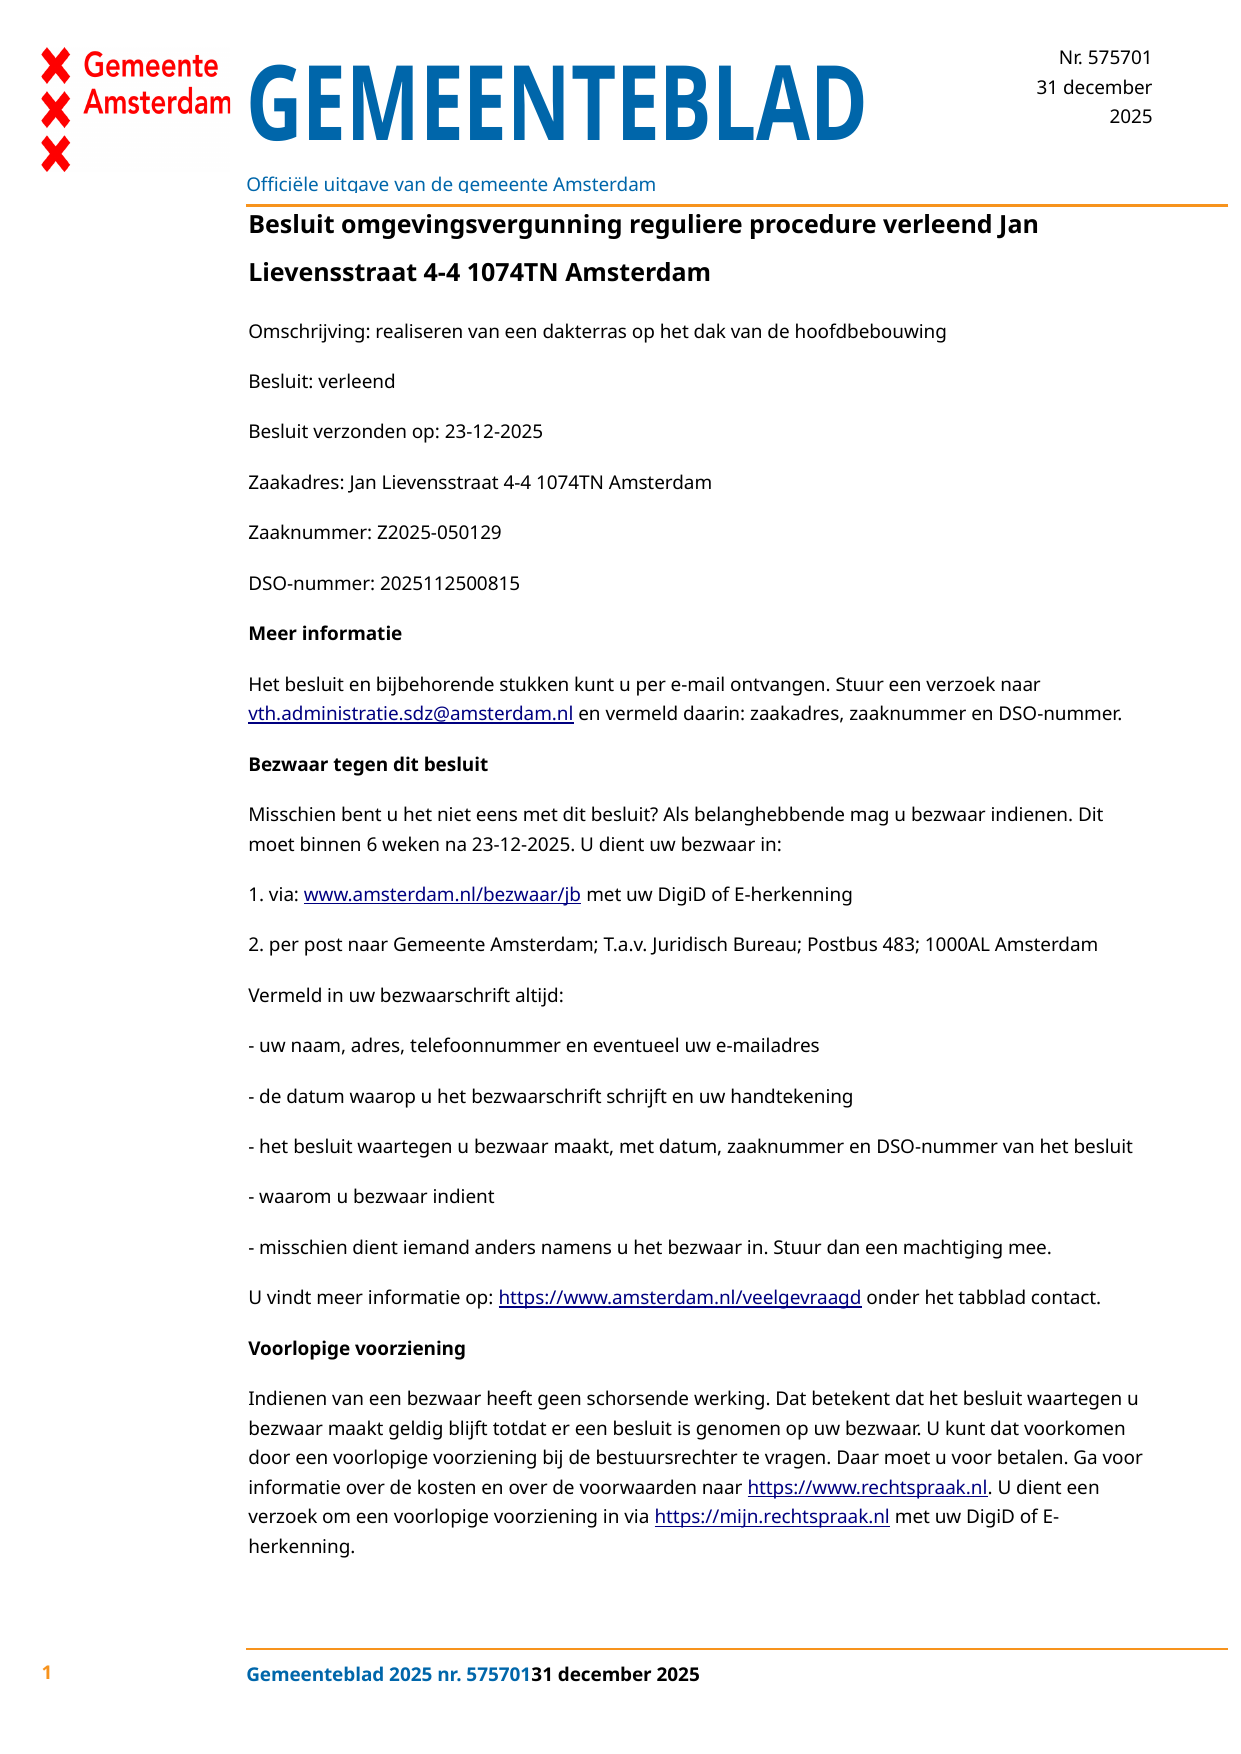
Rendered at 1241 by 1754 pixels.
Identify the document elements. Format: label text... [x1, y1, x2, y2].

text Het besluit en bijbehorende stukken kunt u per e-mail ontvangen. Stuur een verzoek naar vth.administratie.sdz@amsterdam.nl en vermeld daarin: zaakadres, zaaknummer en DSO-nummer. [248, 671, 1152, 726]
text - uw naam, adres, telefoonnummer en eventueel uw e-mailadres [248, 1032, 1152, 1058]
text Zaakadres: Jan Lievensstraat 4-4 1074TN Amsterdam [248, 469, 1152, 495]
text Meer informatie [248, 620, 1152, 646]
text Omschrijving: realiseren van een dakterras op het dak van de hoofdbebouwing [248, 318, 1152, 344]
text U vindt meer informatie op: https://www.amsterdam.nl/veelgevraagd onder het tabblad contact. [248, 1284, 1152, 1310]
text Besluit omgevingsvergunning reguliere procedure verleend Jan Lievensstraat 4-4 1074TN Amsterdam [248, 207, 1152, 288]
text - waarom u bezwaar indient [248, 1184, 1152, 1209]
text DSO-nummer: 2025112500815 [248, 570, 1152, 596]
text Besluit verzonden op: 23-12-2025 [248, 419, 1152, 444]
text Besluit: verleend [248, 368, 1152, 394]
text - het besluit waartegen u bezwaar maakt, met datum, zaaknummer en DSO-nummer van het besluit [248, 1133, 1152, 1159]
text Indienen van een bezwaar heeft geen schorsende werking. Dat betekent dat het besluit waartegen u bezwaar maakt geldig blijft totdat er een besluit is genomen op uw bezwaar. U kunt dat voorkomen door een voorlopige voorziening bij de bestuursrechter te vragen. Daar moet u voor betalen. Ga voor informatie over de kosten en over de voorwaarden naar https://www.rechtspraak.nl. U dient een verzoek om een voorlopige voorziening in via https://mijn.rechtspraak.nl met uw DigiD of E-herkenning. [248, 1385, 1152, 1559]
text 2. per post naar Gemeente Amsterdam; T.a.v. Juridisch Bureau; Postbus 483; 1000AL Amsterdam [248, 932, 1152, 957]
text Bezwaar tegen dit besluit [248, 751, 1152, 777]
text 1. via: www.amsterdam.nl/bezwaar/jb met uw DigiD of E-herkenning [248, 881, 1152, 907]
text Vermeld in uw bezwaarschrift altijd: [248, 982, 1152, 1008]
text - misschien dient iemand anders namens u het bezwaar in. Stuur dan een machtiging mee. [248, 1234, 1152, 1260]
text Voorlopige voorziening [248, 1335, 1152, 1361]
text Misschien bent u het niet eens met dit besluit? Als belanghebbende mag u bezwaar indienen. Dit moet binnen 6 weken na 23-12-2025. U dient uw bezwaar in: [248, 801, 1152, 857]
text Zaaknummer: Z2025-050129 [248, 519, 1152, 545]
picture [41, 47, 231, 172]
text - de datum waarop u het bezwaarschrift schrijft en uw handtekening [248, 1083, 1152, 1109]
